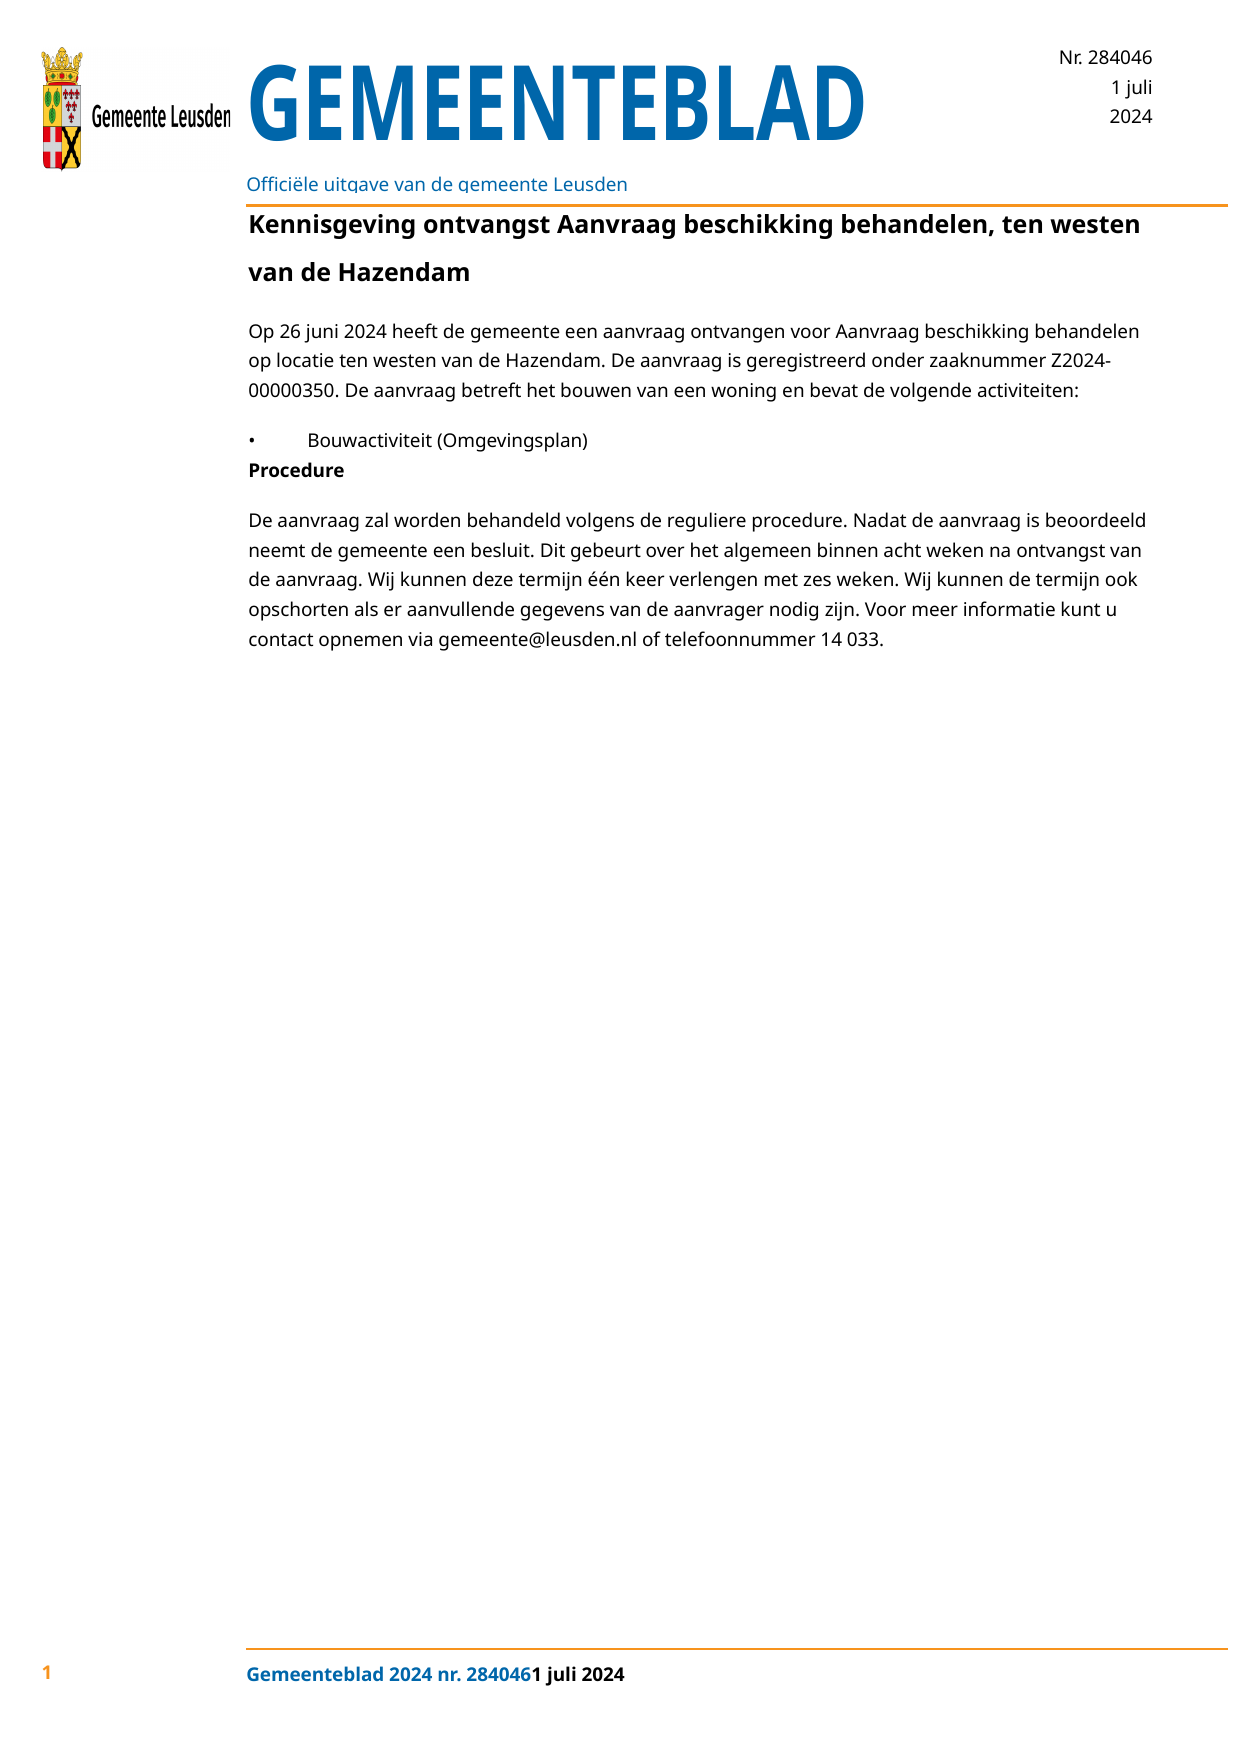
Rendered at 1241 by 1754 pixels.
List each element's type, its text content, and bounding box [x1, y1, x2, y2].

text De aanvraag zal worden behandeld volgens de reguliere procedure. Nadat de aanvraag is beoordeeld neemt de gemeente een besluit. Dit gebeurt over het algemeen binnen acht weken na ontvangst van de aanvraag. Wij kunnen deze termijn één keer verlengen met zes weken. Wij kunnen de termijn ook opschorten als er aanvullende gegevens van de aanvrager nodig zijn. Voor meer informatie kunt u contact opnemen via gemeente@leusden.nl of telefoonnummer 14 033. [248, 507, 1152, 652]
text Kennisgeving ontvangst Aanvraag beschikking behandelen, ten westen van de Hazendam [248, 207, 1152, 288]
text Procedure [248, 457, 1152, 483]
list Bouwactiviteit (Omgevingsplan) [248, 427, 1152, 453]
text Op 26 juni 2024 heeft de gemeente een aanvraag ontvangen voor Aanvraag beschikking behandelen op locatie ten westen van de Hazendam. De aanvraag is geregistreerd onder zaaknummer Z2024-00000350. De aanvraag betreft het bouwen van een woning en bevat de volgende activiteiten: [248, 318, 1152, 403]
picture [41, 47, 231, 172]
